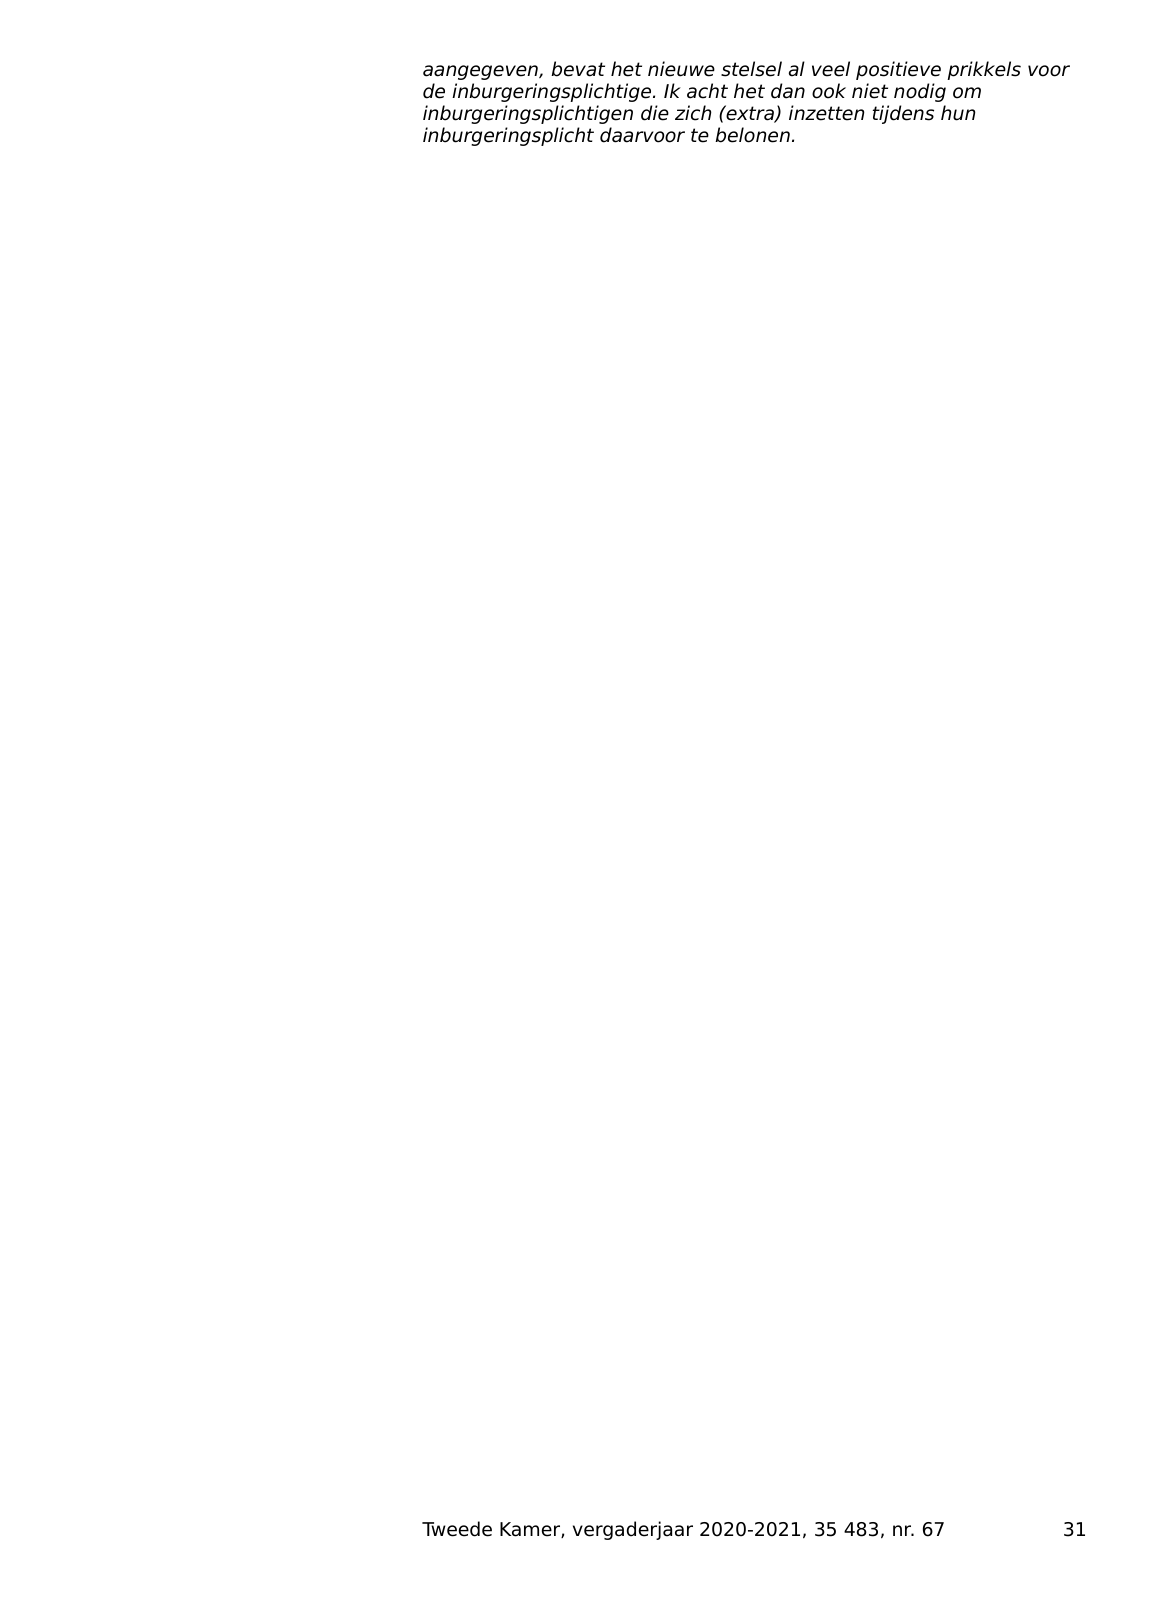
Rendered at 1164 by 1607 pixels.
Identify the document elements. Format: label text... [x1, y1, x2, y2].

text aangegeven, bevat het nieuwe stelsel al veel positieve prikkels voor de inburgeringsplichtige. Ik acht het dan ook niet nodig om inburgeringsplichtigen die zich (extra) inzetten tijdens hun inburgeringsplicht daarvoor te belonen. [422, 59, 1087, 147]
